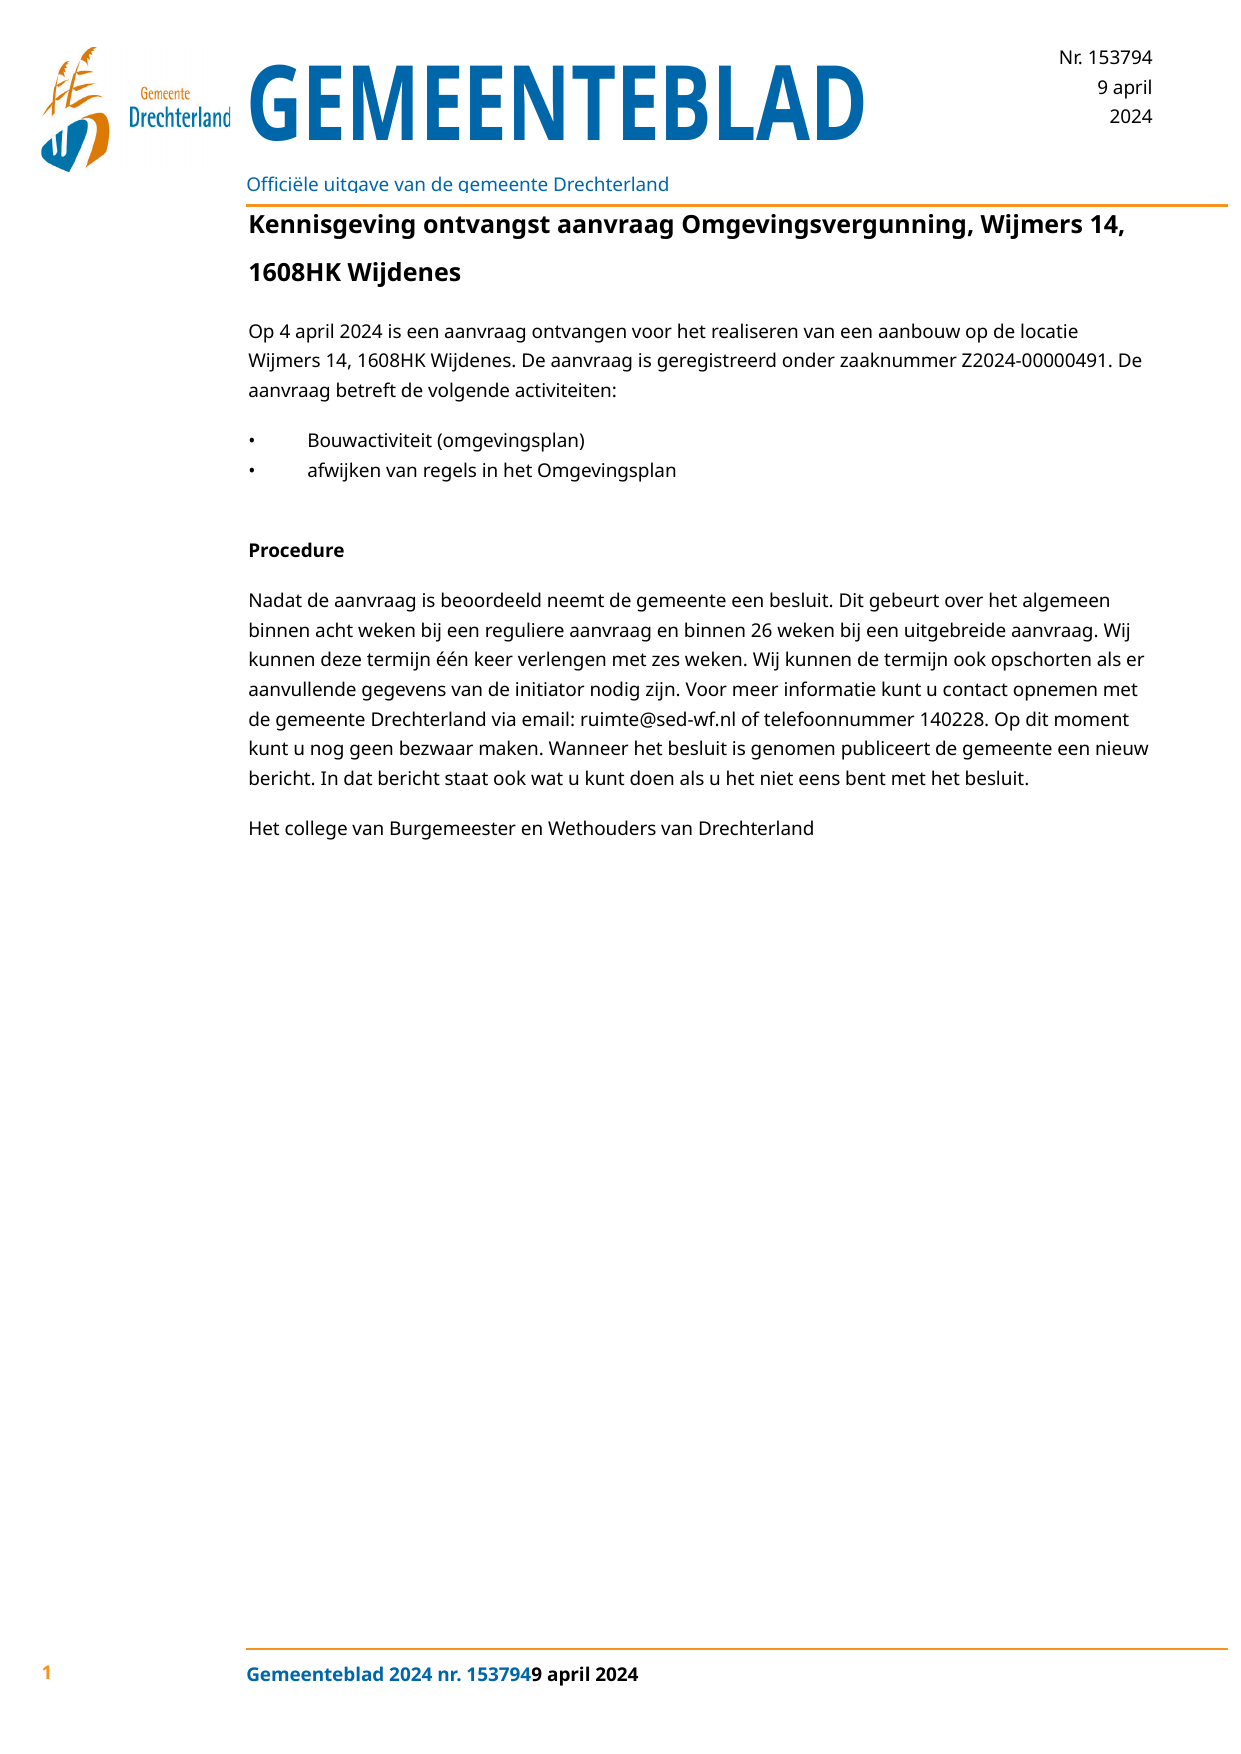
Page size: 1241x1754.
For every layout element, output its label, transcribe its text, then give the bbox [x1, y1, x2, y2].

text Procedure [248, 537, 1152, 563]
text Op 4 april 2024 is een aanvraag ontvangen voor het realiseren van een aanbouw op de locatie Wijmers 14, 1608HK Wijdenes. De aanvraag is geregistreerd onder zaaknummer Z2024-00000491. De aanvraag betreft de volgende activiteiten: [248, 318, 1152, 403]
picture [41, 47, 231, 172]
text Nadat de aanvraag is beoordeeld neemt de gemeente een besluit. Dit gebeurt over het algemeen binnen acht weken bij een reguliere aanvraag en binnen 26 weken bij een uitgebreide aanvraag. Wij kunnen deze termijn één keer verlengen met zes weken. Wij kunnen de termijn ook opschorten als er aanvullende gegevens van de initiator nodig zijn. Voor meer informatie kunt u contact opnemen met de gemeente Drechterland via email: ruimte@sed-wf.nl of telefoonnummer 140228. Op dit moment kunt u nog geen bezwaar maken. Wanneer het besluit is genomen publiceert de gemeente een nieuw bericht. In dat bericht staat ook wat u kunt doen als u het niet eens bent met het besluit. [248, 587, 1152, 791]
text Kennisgeving ontvangst aanvraag Omgevingsvergunning, Wijmers 14, 1608HK Wijdenes [248, 207, 1152, 288]
list afwijken van regels in het Omgevingsplan [248, 457, 1152, 483]
list Bouwactiviteit (omgevingsplan) [248, 427, 1152, 453]
text Het college van Burgemeester en Wethouders van Drechterland [248, 815, 1152, 841]
picture [226, 115, 231, 124]
picture [41, 158, 64, 172]
